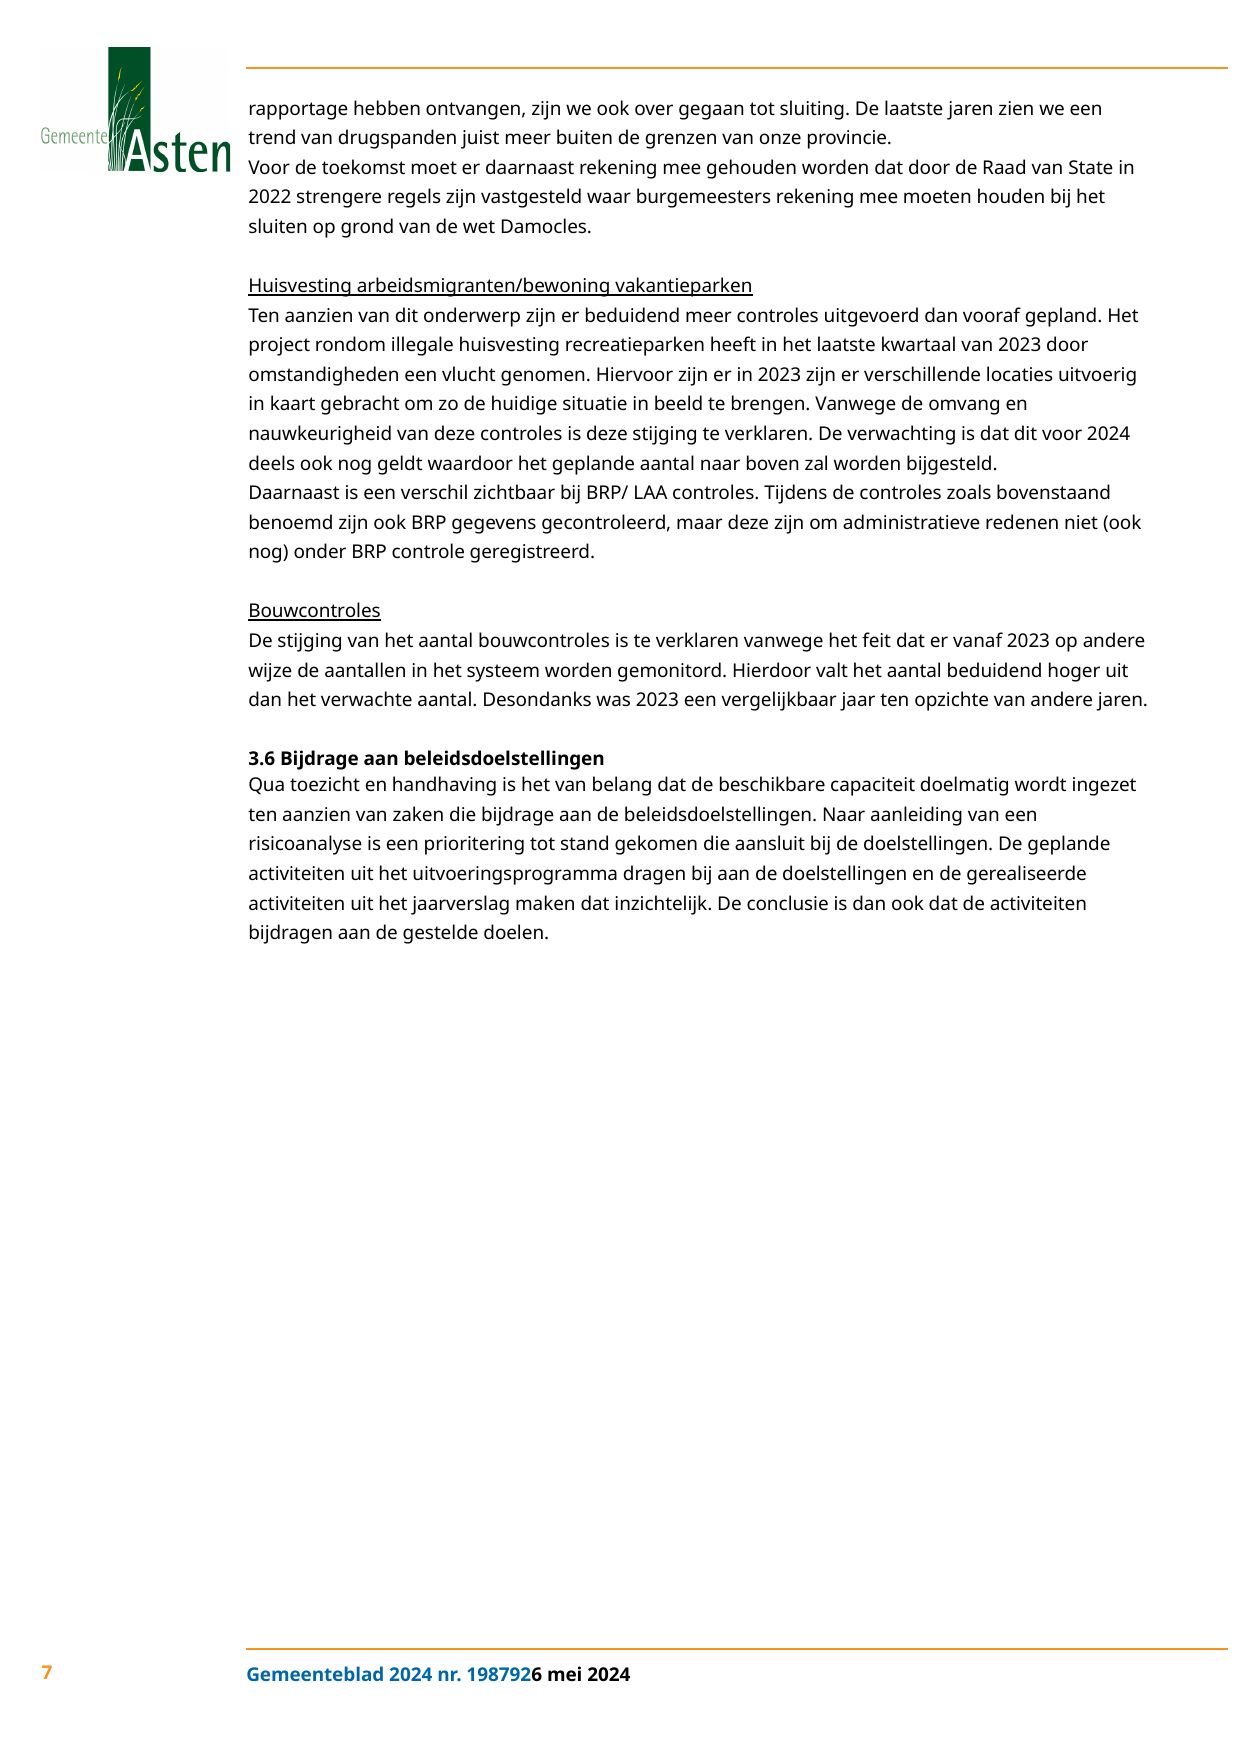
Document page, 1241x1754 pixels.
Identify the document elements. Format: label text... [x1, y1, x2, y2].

text De stijging van het aantal bouwcontroles is te verklaren vanwege het feit dat er vanaf 2023 op andere wijze de aantallen in het systeem worden gemonitord. Hierdoor valt het aantal beduidend hoger uit dan het verwachte aantal. Desondanks was 2023 een vergelijkbaar jaar ten opzichte van andere jaren. [248, 627, 1152, 712]
text Qua toezicht en handhaving is het van belang dat de beschikbare capaciteit doelmatig wordt ingezet ten aanzien van zaken die bijdrage aan de beleidsdoelstellingen. Naar aanleiding van een risicoanalyse is een prioritering tot stand gekomen die aansluit bij de doelstellingen. De geplande activiteiten uit het uitvoeringsprogramma dragen bij aan de doelstellingen en de gerealiseerde activiteiten uit het jaarverslag maken dat inzichtelijk. De conclusie is dan ook dat de activiteiten bijdragen aan de gestelde doelen. [248, 771, 1152, 945]
text 3.6 Bijdrage aan beleidsdoelstellingen [248, 746, 1152, 771]
text Daarnaast is een verschil zichtbaar bij BRP/ LAA controles. Tijdens de controles zoals bovenstaand benoemd zijn ook BRP gegevens gecontroleerd, maar deze zijn om administratieve redenen niet (ook nog) onder BRP controle geregistreerd. [248, 479, 1152, 564]
text Bouwcontroles [248, 598, 1152, 623]
text rapportage hebben ontvangen, zijn we ook over gegaan tot sluiting. De laatste jaren zien we een trend van drugspanden juist meer buiten de grenzen van onze provincie. [248, 95, 1152, 150]
text Voor de toekomst moet er daarnaast rekening mee gehouden worden dat door de Raad van State in 2022 strengere regels zijn vastgesteld waar burgemeesters rekening mee moeten houden bij het sluiten op grond van de wet Damocles. [248, 154, 1152, 239]
picture [41, 47, 231, 172]
text Huisvesting arbeidsmigranten/bewoning vakantieparken [248, 272, 1152, 298]
text Ten aanzien van dit onderwerp zijn er beduidend meer controles uitgevoerd dan vooraf gepland. Het project rondom illegale huisvesting recreatieparken heeft in het laatste kwartaal van 2023 door omstandigheden een vlucht genomen. Hiervoor zijn er in 2023 zijn er verschillende locaties uitvoerig in kaart gebracht om zo de huidige situatie in beeld te brengen. Vanwege de omvang en nauwkeurigheid van deze controles is deze stijging te verklaren. De verwachting is dat dit voor 2024 deels ook nog geldt waardoor het geplande aantal naar boven zal worden bijgesteld. [248, 302, 1152, 476]
